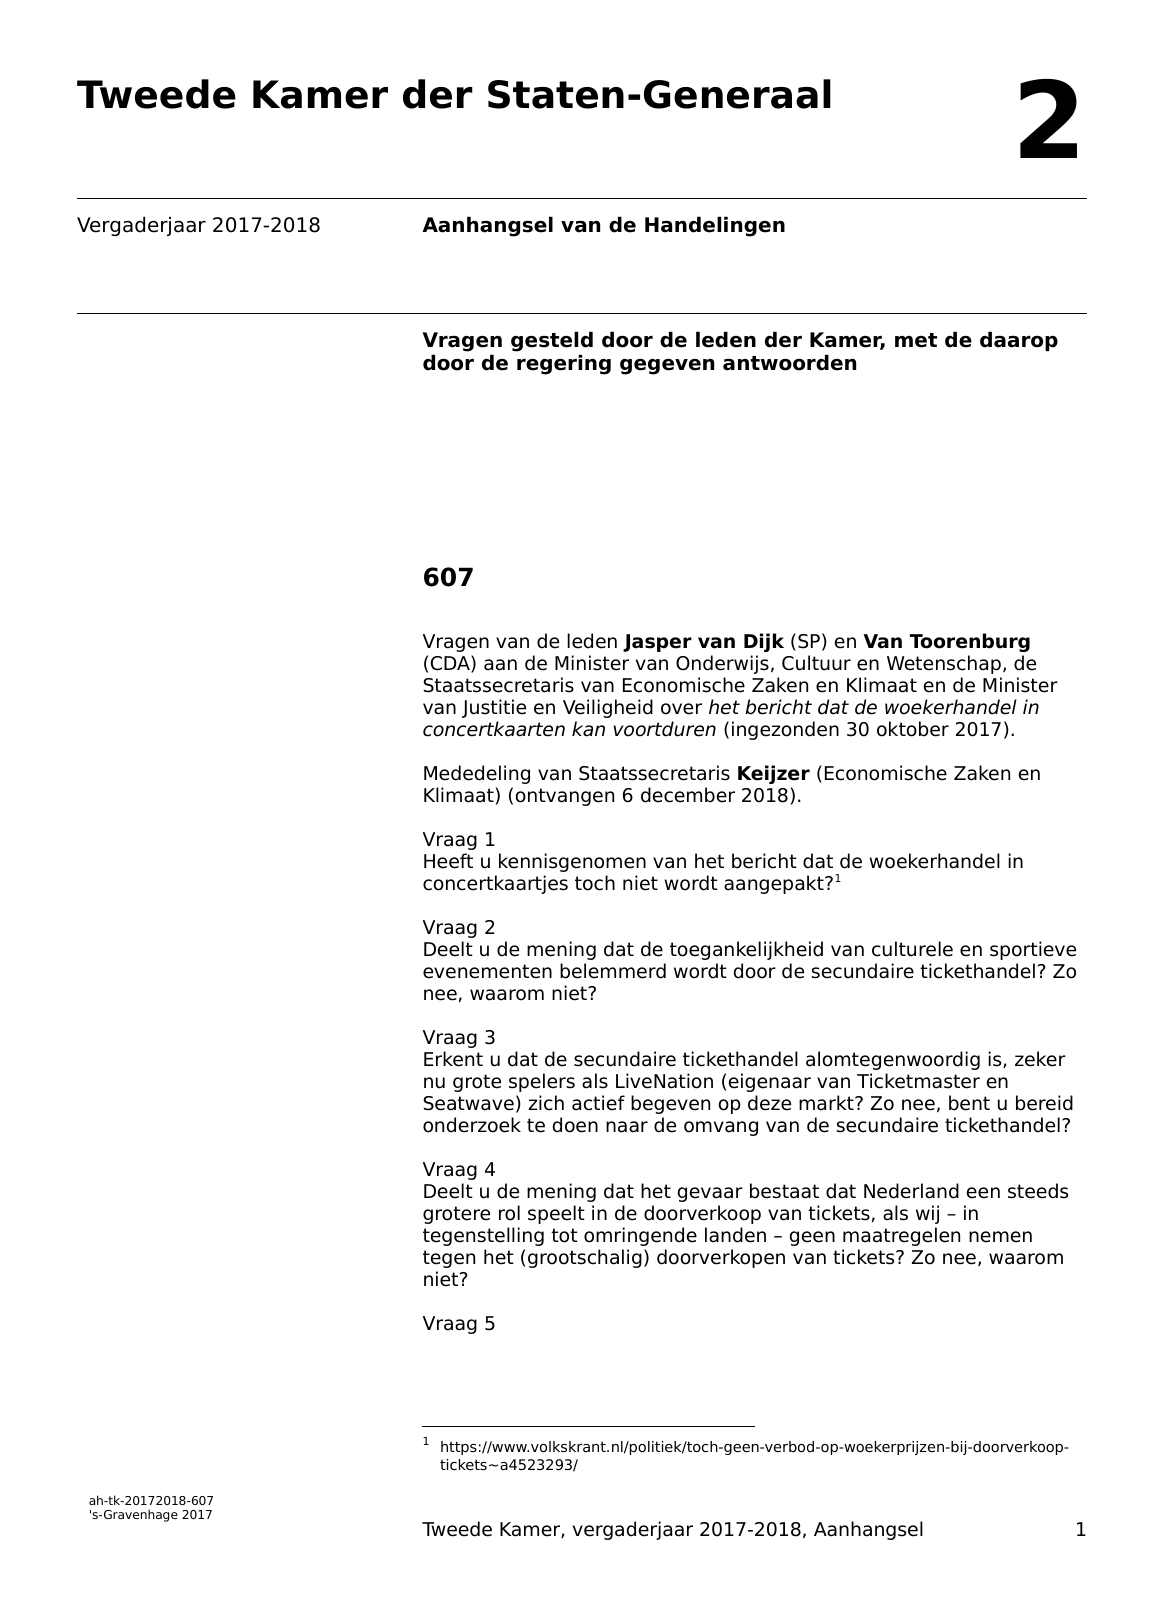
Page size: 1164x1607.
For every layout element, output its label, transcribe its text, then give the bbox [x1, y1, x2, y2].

text Vraag 2 [422, 917, 1087, 939]
text Vraag 4 [422, 1159, 1087, 1181]
text Vraag 3 [422, 1027, 1087, 1049]
text Vraag 5 [422, 1313, 1087, 1335]
text 607 [422, 563, 1087, 592]
text Heeft u kennisgenomen van het bericht dat de woekerhandel in concertkaartjes toch niet wordt aangepakt? [422, 851, 1087, 895]
table_cell Vergaderjaar 2017-2018 [77, 199, 422, 313]
text Deelt u de mening dat het gevaar bestaat dat Nederland een steeds grotere rol speelt in de doorverkoop van tickets, als wij – in tegenstelling tot omringende landen – geen maatregelen nemen tegen het (grootschalig) doorverkopen van tickets? Zo nee, waarom niet? [422, 1181, 1087, 1291]
text Mededeling van Staatssecretaris Keijzer (Economische Zaken en Klimaat) (ontvangen 6 december 2018). [422, 763, 1087, 807]
table_cell Aanhangsel van de Handelingen [422, 199, 1087, 313]
table_header Tweede Kamer der Staten-Generaal [77, 59, 886, 198]
text Vragen van de leden Jasper van Dijk (SP) en Van Toorenburg (CDA) aan de Minister van Onderwijs, Cultuur en Wetenschap, de Staatssecretaris van Economische Zaken en Klimaat en de Minister van Justitie en Veiligheid over het bericht dat de woekerhandel in concertkaarten kan voortduren (ingezonden 30 oktober 2017). [422, 631, 1087, 741]
text Deelt u de mening dat de toegankelijkheid van culturele en sportieve evenementen belemmerd wordt door de secundaire tickethandel? Zo nee, waarom niet? [422, 939, 1087, 1005]
text ah-tk-20172018-607 [88, 1494, 323, 1508]
table_cell Vragen gesteld door de leden der Kamer, met de daarop door de regering gegeven antwoorden [422, 314, 1087, 376]
text Erkent u dat de secundaire tickethandel alomtegenwoordig is, zeker nu grote spelers als LiveNation (eigenaar van Ticketmaster en Seatwave) zich actief begeven op deze markt? Zo nee, bent u bereid onderzoek te doen naar de omvang van de secundaire tickethandel? [422, 1049, 1087, 1137]
table_cell [77, 314, 422, 376]
table_header 2 [886, 59, 1087, 198]
text https://www.volkskrant.nl/politiek/toch-geen-verbod-op-woekerprijzen-bij-doorverkoop-tickets~a4523293/ [422, 1435, 1087, 1474]
text Vraag 1 [422, 829, 1087, 851]
text 's-Gravenhage 2017 [88, 1508, 323, 1522]
